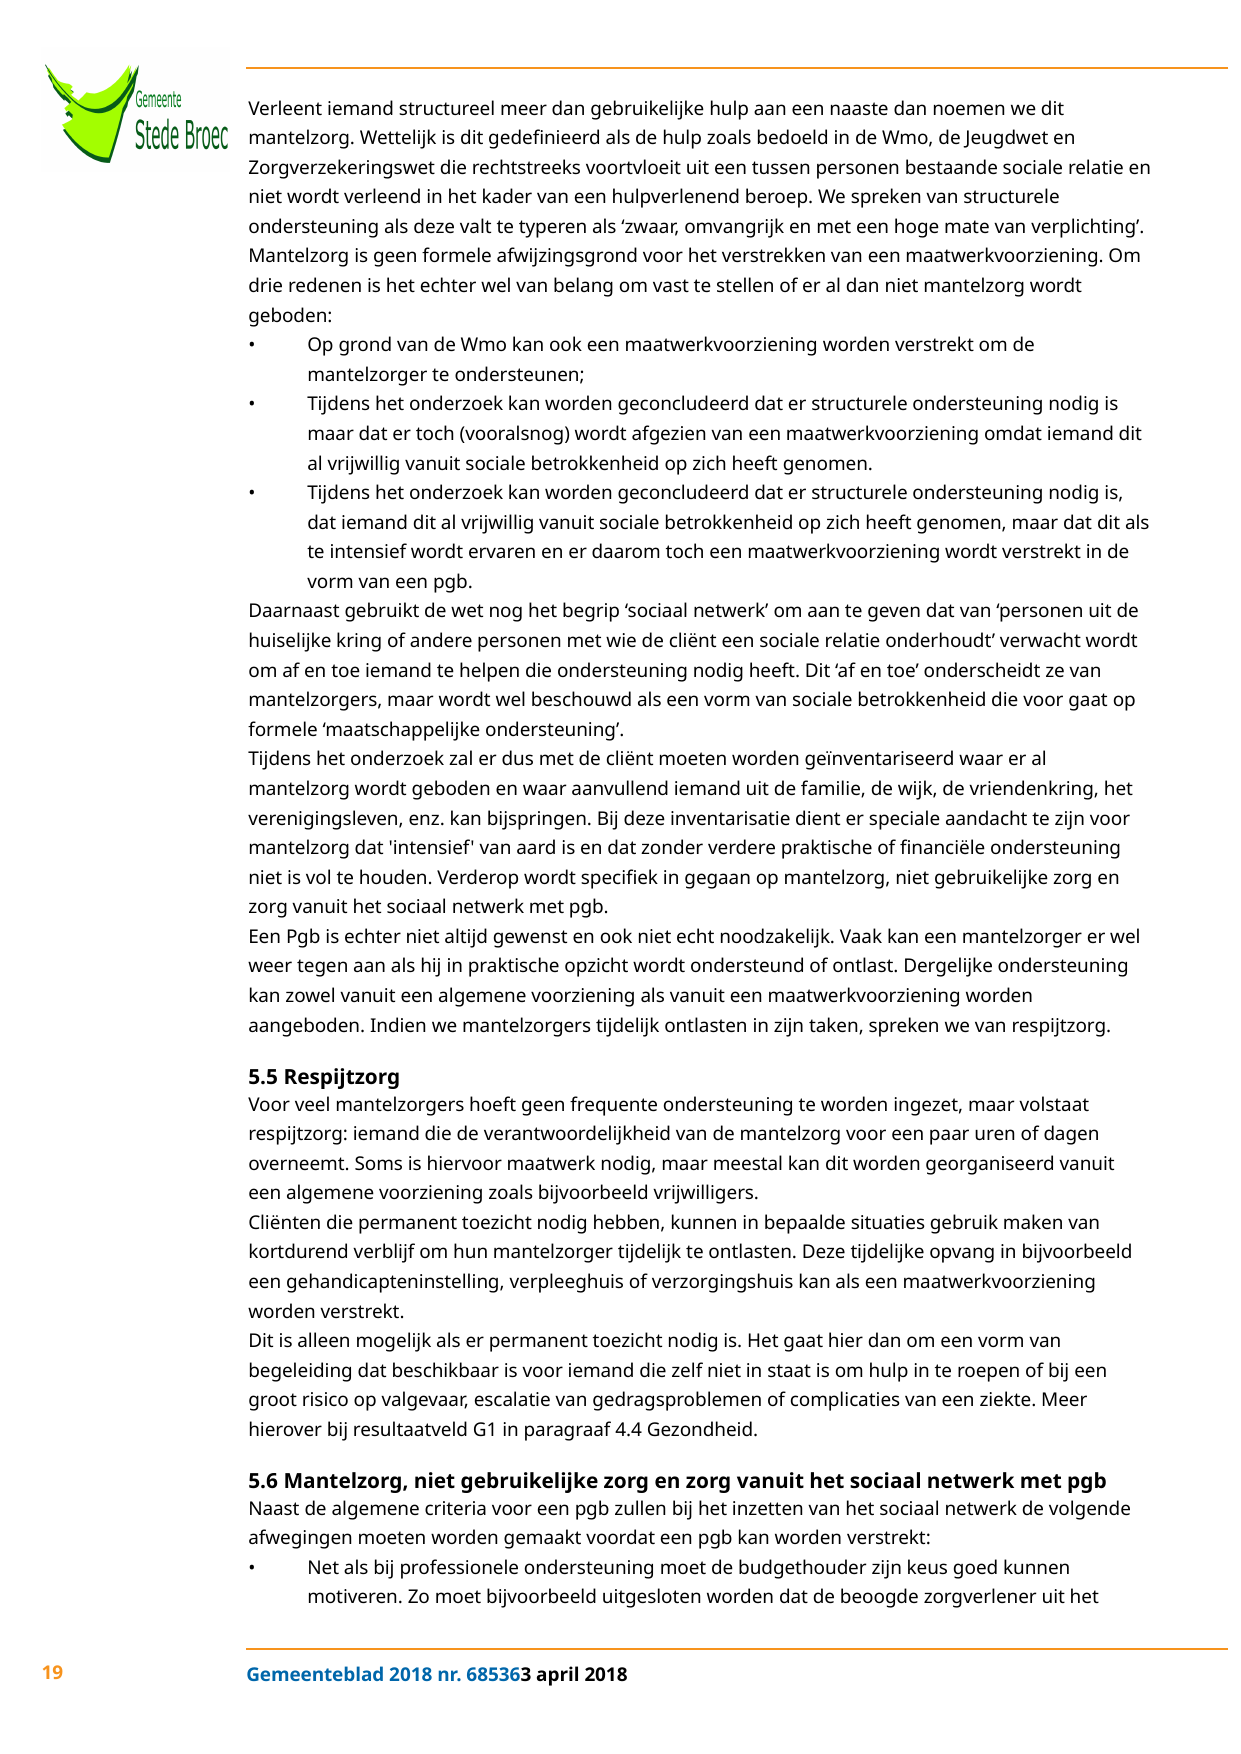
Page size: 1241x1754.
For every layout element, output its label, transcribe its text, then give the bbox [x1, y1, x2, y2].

text Daarnaast gebruikt de wet nog het begrip ‘sociaal netwerk’ om aan te geven dat van ‘personen uit de huiselijke kring of andere personen met wie de cliënt een sociale relatie onderhoudt’ verwacht wordt om af en toe iemand te helpen die ondersteuning nodig heeft. Dit ‘af en toe’ onderscheidt ze van mantelzorgers, maar wordt wel beschouwd als een vorm van sociale betrokkenheid die voor gaat op formele ‘maatschappelijke ondersteuning’. [248, 598, 1152, 742]
text Tijdens het onderzoek zal er dus met de cliënt moeten worden geïnventariseerd waar er al mantelzorg wordt geboden en waar aanvullend iemand uit de familie, de wijk, de vriendenkring, het verenigingsleven, enz. kan bijspringen. Bij deze inventarisatie dient er speciale aandacht te zijn voor mantelzorg dat 'intensief' van aard is en dat zonder verdere praktische of financiële ondersteuning niet is vol te houden. Verderop wordt specifiek in gegaan op mantelzorg, niet gebruikelijke zorg en zorg vanuit het sociaal netwerk met pgb. [248, 746, 1152, 919]
list Tijdens het onderzoek kan worden geconcludeerd dat er structurele ondersteuning nodig is, dat iemand dit al vrijwillig vanuit sociale betrokkenheid op zich heeft genomen, maar dat dit als te intensief wordt ervaren en er daarom toch een maatwerkvoorziening wordt verstrekt in de vorm van een pgb. [248, 479, 1152, 594]
text Dit is alleen mogelijk als er permanent toezicht nodig is. Het gaat hier dan om een vorm van begeleiding dat beschikbaar is voor iemand die zelf niet in staat is om hulp in te roepen of bij een groot risico op valgevaar, escalatie van gedragsproblemen of complicaties van een ziekte. Meer hierover bij resultaatveld G1 in paragraaf 4.4 Gezondheid. [248, 1327, 1152, 1442]
text 5.5 Respijtzorg [248, 1062, 1152, 1091]
list Net als bij professionele ondersteuning moet de budgethouder zijn keus goed kunnen motiveren. Zo moet bijvoorbeeld uitgesloten worden dat de beoogde zorgverlener uit het [248, 1554, 1152, 1609]
list Op grond van de Wmo kan ook een maatwerkvoorziening worden verstrekt om de mantelzorger te ondersteunen; [248, 331, 1152, 387]
text Mantelzorg is geen formele afwijzingsgrond voor het verstrekken van een maatwerkvoorziening. Om drie redenen is het echter wel van belang om vast te stellen of er al dan niet mantelzorg wordt geboden: [248, 243, 1152, 328]
text Naast de algemene criteria voor een pgb zullen bij het inzetten van het sociaal netwerk de volgende afwegingen moeten worden gemaakt voordat een pgb kan worden verstrekt: [248, 1495, 1152, 1550]
text Een Pgb is echter niet altijd gewenst en ook niet echt noodzakelijk. Vaak kan een mantelzorger er wel weer tegen aan als hij in praktische opzicht wordt ondersteund of ontlast. Dergelijke ondersteuning kan zowel vanuit een algemene voorziening als vanuit een maatwerkvoorziening worden aangeboden. Indien we mantelzorgers tijdelijk ontlasten in zijn taken, spreken we van respijtzorg. [248, 923, 1152, 1038]
text 5.6 Mantelzorg, niet gebruikelijke zorg en zorg vanuit het sociaal netwerk met pgb [248, 1467, 1152, 1495]
text Cliënten die permanent toezicht nodig hebben, kunnen in bepaalde situaties gebruik maken van kortdurend verblijf om hun mantelzorger tijdelijk te ontlasten. Deze tijdelijke opvang in bijvoorbeeld een gehandicapteninstelling, verpleeghuis of verzorgingshuis kan als een maatwerkvoorziening worden verstrekt. [248, 1209, 1152, 1323]
text Voor veel mantelzorgers hoeft geen frequente ondersteuning te worden ingezet, maar volstaat respijtzorg: iemand die de verantwoordelijkheid van de mantelzorg voor een paar uren of dagen overneemt. Soms is hiervoor maatwerk nodig, maar meestal kan dit worden georganiseerd vanuit een algemene voorziening zoals bijvoorbeeld vrijwilligers. [248, 1091, 1152, 1205]
text Verleent iemand structureel meer dan gebruikelijke hulp aan een naaste dan noemen we dit mantelzorg. Wettelijk is dit gedefinieerd als de hulp zoals bedoeld in de Wmo, de Jeugdwet en Zorgverzekeringswet die rechtstreeks voortvloeit uit een tussen personen bestaande sociale relatie en niet wordt verleend in het kader van een hulpverlenend beroep. We spreken van structurele ondersteuning als deze valt te typeren als ‘zwaar, omvangrijk en met een hoge mate van verplichting’. [248, 95, 1152, 239]
list Tijdens het onderzoek kan worden geconcludeerd dat er structurele ondersteuning nodig is maar dat er toch (vooralsnog) wordt afgezien van een maatwerkvoorziening omdat iemand dit al vrijwillig vanuit sociale betrokkenheid op zich heeft genomen. [248, 391, 1152, 476]
picture [41, 47, 231, 172]
